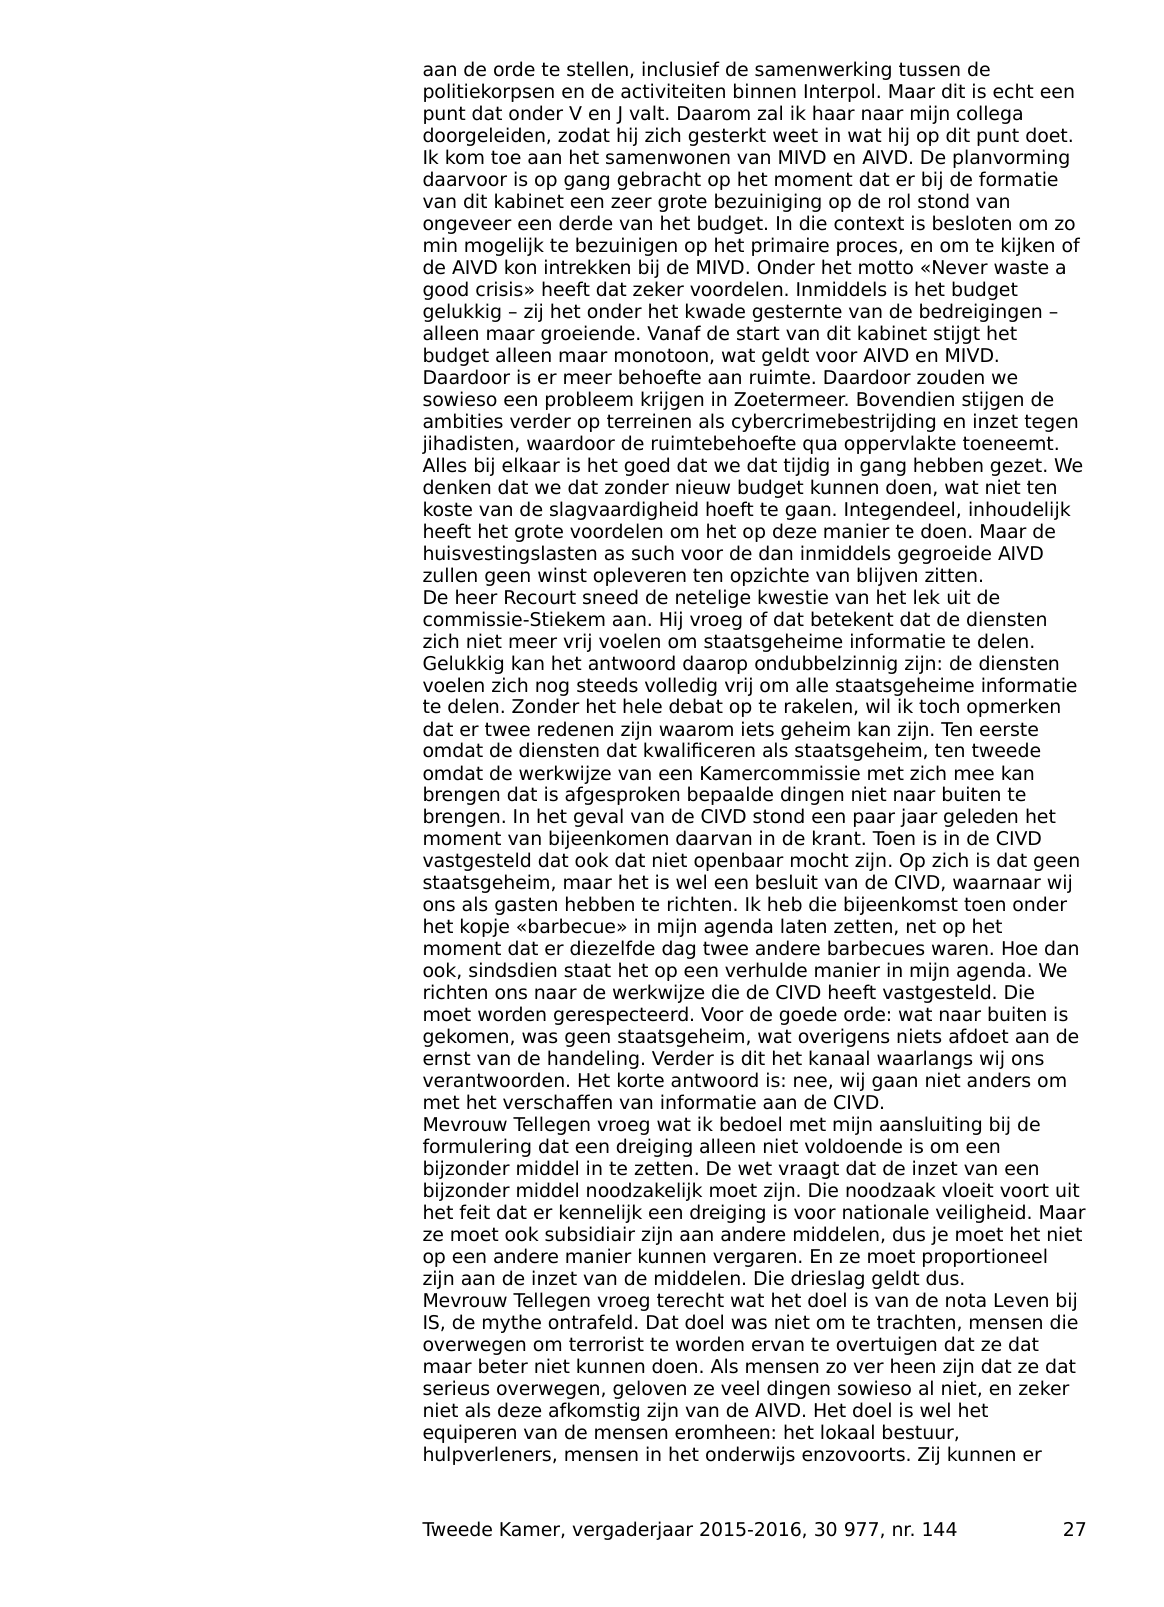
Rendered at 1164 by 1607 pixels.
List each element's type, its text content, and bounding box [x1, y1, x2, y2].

text aan de orde te stellen, inclusief de samenwerking tussen de politiekorpsen en de activiteiten binnen Interpol. Maar dit is echt een punt dat onder V en J valt. Daarom zal ik haar naar mijn collega doorgeleiden, zodat hij zich gesterkt weet in wat hij op dit punt doet. [422, 59, 1087, 147]
text Mevrouw Tellegen vroeg wat ik bedoel met mijn aansluiting bij de formulering dat een dreiging alleen niet voldoende is om een bijzonder middel in te zetten. De wet vraagt dat de inzet van een bijzonder middel noodzakelijk moet zijn. Die noodzaak vloeit voort uit het feit dat er kennelijk een dreiging is voor nationale veiligheid. Maar ze moet ook subsidiair zijn aan andere middelen, dus je moet het niet op een andere manier kunnen vergaren. En ze moet proportioneel zijn aan de inzet van de middelen. Die drieslag geldt dus. [422, 1114, 1087, 1290]
text De heer Recourt sneed de netelige kwestie van het lek uit de commissie-Stiekem aan. Hij vroeg of dat betekent dat de diensten zich niet meer vrij voelen om staatsgeheime informatie te delen. Gelukkig kan het antwoord daarop ondubbelzinnig zijn: de diensten voelen zich nog steeds volledig vrij om alle staatsgeheime informatie te delen. Zonder het hele debat op te rakelen, wil ik toch opmerken dat er twee redenen zijn waarom iets geheim kan zijn. Ten eerste omdat de diensten dat kwalificeren als staatsgeheim, ten tweede omdat de werkwijze van een Kamercommissie met zich mee kan brengen dat is afgesproken bepaalde dingen niet naar buiten te brengen. In het geval van de CIVD stond een paar jaar geleden het moment van bijeenkomen daarvan in de krant. Toen is in de CIVD vastgesteld dat ook dat niet openbaar mocht zijn. Op zich is dat geen staatsgeheim, maar het is wel een besluit van de CIVD, waarnaar wij ons als gasten hebben te richten. Ik heb die bijeenkomst toen onder het kopje «barbecue» in mijn agenda laten zetten, net op het moment dat er diezelfde dag twee andere barbecues waren. Hoe dan ook, sindsdien staat het op een verhulde manier in mijn agenda. We richten ons naar de werkwijze die de CIVD heeft vastgesteld. Die moet worden gerespecteerd. Voor de goede orde: wat naar buiten is gekomen, was geen staatsgeheim, wat overigens niets afdoet aan de ernst van de handeling. Verder is dit het kanaal waarlangs wij ons verantwoorden. Het korte antwoord is: nee, wij gaan niet anders om met het verschaffen van informatie aan de CIVD. [422, 587, 1087, 1114]
text Ik kom toe aan het samenwonen van MIVD en AIVD. De planvorming daarvoor is op gang gebracht op het moment dat er bij de formatie van dit kabinet een zeer grote bezuiniging op de rol stond van ongeveer een derde van het budget. In die context is besloten om zo min mogelijk te bezuinigen op het primaire proces, en om te kijken of de AIVD kon intrekken bij de MIVD. Onder het motto «Never waste a good crisis» heeft dat zeker voordelen. Inmiddels is het budget gelukkig – zij het onder het kwade gesternte van de bedreigingen – alleen maar groeiende. Vanaf de start van dit kabinet stijgt het budget alleen maar monotoon, wat geldt voor AIVD en MIVD. Daardoor is er meer behoefte aan ruimte. Daardoor zouden we sowieso een probleem krijgen in Zoetermeer. Bovendien stijgen de ambities verder op terreinen als cybercrimebestrijding en inzet tegen jihadisten, waardoor de ruimtebehoefte qua oppervlakte toeneemt. Alles bij elkaar is het goed dat we dat tijdig in gang hebben gezet. We denken dat we dat zonder nieuw budget kunnen doen, wat niet ten koste van de slagvaardigheid hoeft te gaan. Integendeel, inhoudelijk heeft het grote voordelen om het op deze manier te doen. Maar de huisvestingslasten as such voor de dan inmiddels gegroeide AIVD zullen geen winst opleveren ten opzichte van blijven zitten. [422, 147, 1087, 587]
text Mevrouw Tellegen vroeg terecht wat het doel is van de nota Leven bij IS, de mythe ontrafeld. Dat doel was niet om te trachten, mensen die overwegen om terrorist te worden ervan te overtuigen dat ze dat maar beter niet kunnen doen. Als mensen zo ver heen zijn dat ze dat serieus overwegen, geloven ze veel dingen sowieso al niet, en zeker niet als deze afkomstig zijn van de AIVD. Het doel is wel het equiperen van de mensen eromheen: het lokaal bestuur, hulpverleners, mensen in het onderwijs enzovoorts. Zij kunnen er [422, 1290, 1087, 1466]
